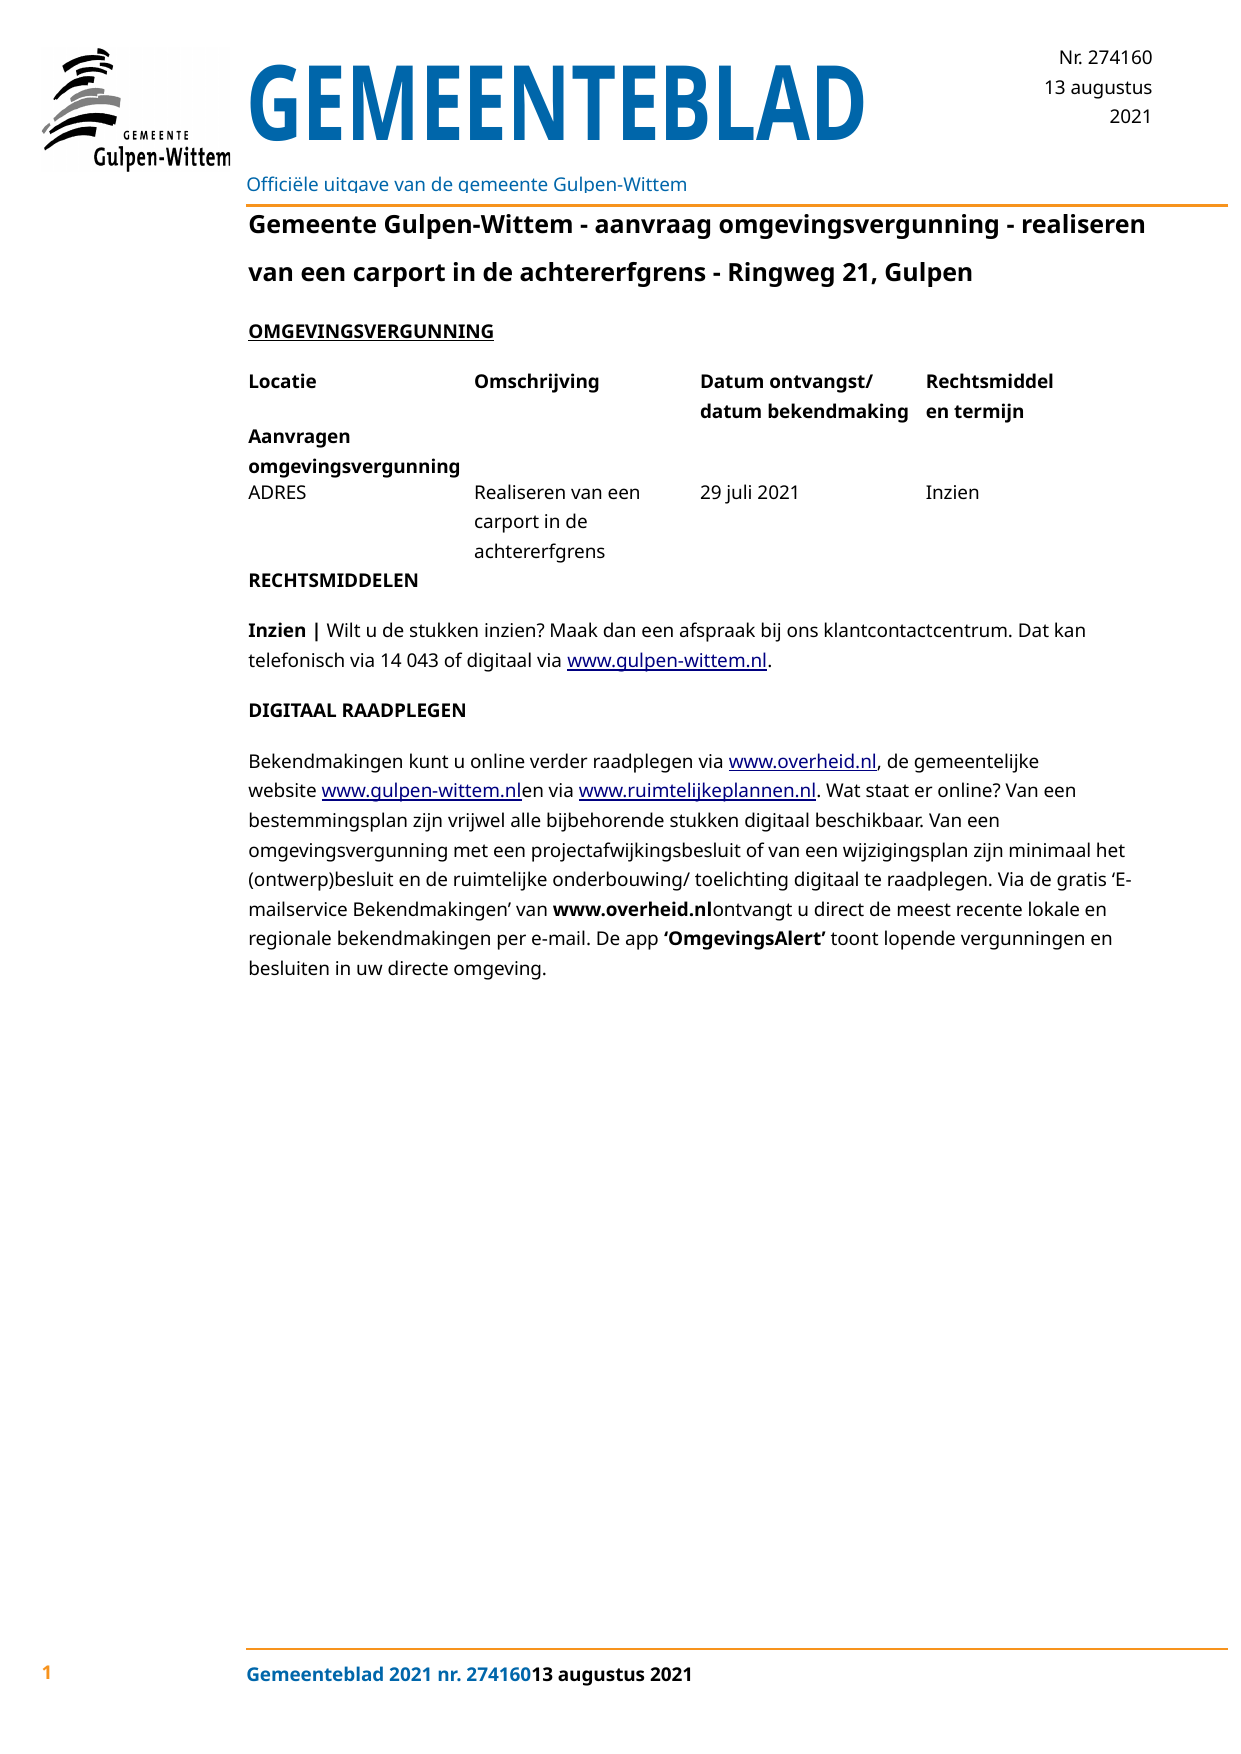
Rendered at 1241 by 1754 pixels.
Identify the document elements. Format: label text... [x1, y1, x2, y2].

text Gemeente Gulpen-Wittem - aanvraag omgevingsvergunning - realiseren van een carport in de achtererfgrens - Ringweg 21, Gulpen [248, 207, 1152, 288]
picture [41, 47, 231, 172]
table_cell ADRES [248, 479, 474, 564]
table_header Omschrijving [474, 369, 700, 424]
text Bekendmakingen kunt u online verder raadplegen via www.overheid.nl, de gemeentelijke website www.gulpen-wittem.nlen via www.ruimtelijkeplannen.nl. Wat staat er online? Van een bestemmingsplan zijn vrijwel alle bijbehorende stukken digitaal beschikbaar. Van een omgevingsvergunning met een projectafwijkingsbesluit of van een wijzigingsplan zijn minimaal het (ontwerp)besluit en de ruimtelijke onderbouwing/ toelichting digitaal te raadplegen. Via de gratis ‘E-mailservice Bekendmakingen’ van www.overheid.nlontvangt u direct de meest recente lokale en regionale bekendmakingen per e-mail. De app ‘OmgevingsAlert’ toont lopende vergunningen en besluiten in uw directe omgeving. [248, 748, 1152, 981]
text OMGEVINGSVERGUNNING [248, 318, 1152, 344]
table_header Rechtsmiddel en termijn [926, 369, 1152, 424]
text DIGITAAL RAADPLEGEN [248, 698, 1152, 723]
table_cell Aanvragen omgevingsvergunning [248, 424, 474, 479]
table_cell Inzien [926, 479, 1152, 564]
table_cell [474, 424, 700, 479]
table_cell 29 juli 2021 [700, 479, 926, 564]
table_header Locatie [248, 369, 474, 424]
table_cell Realiseren van een carport in de achtererfgrens [474, 479, 700, 564]
table_cell [926, 424, 1152, 479]
text RECHTSMIDDELEN [248, 567, 1152, 593]
table_header Datum ontvangst/ datum bekendmaking [700, 369, 926, 424]
table_cell [700, 424, 926, 479]
text Inzien | Wilt u de stukken inzien? Maak dan een afspraak bij ons klantcontactcentrum. Dat kan telefonisch via 14 043 of digitaal via www.gulpen-wittem.nl. [248, 618, 1152, 673]
